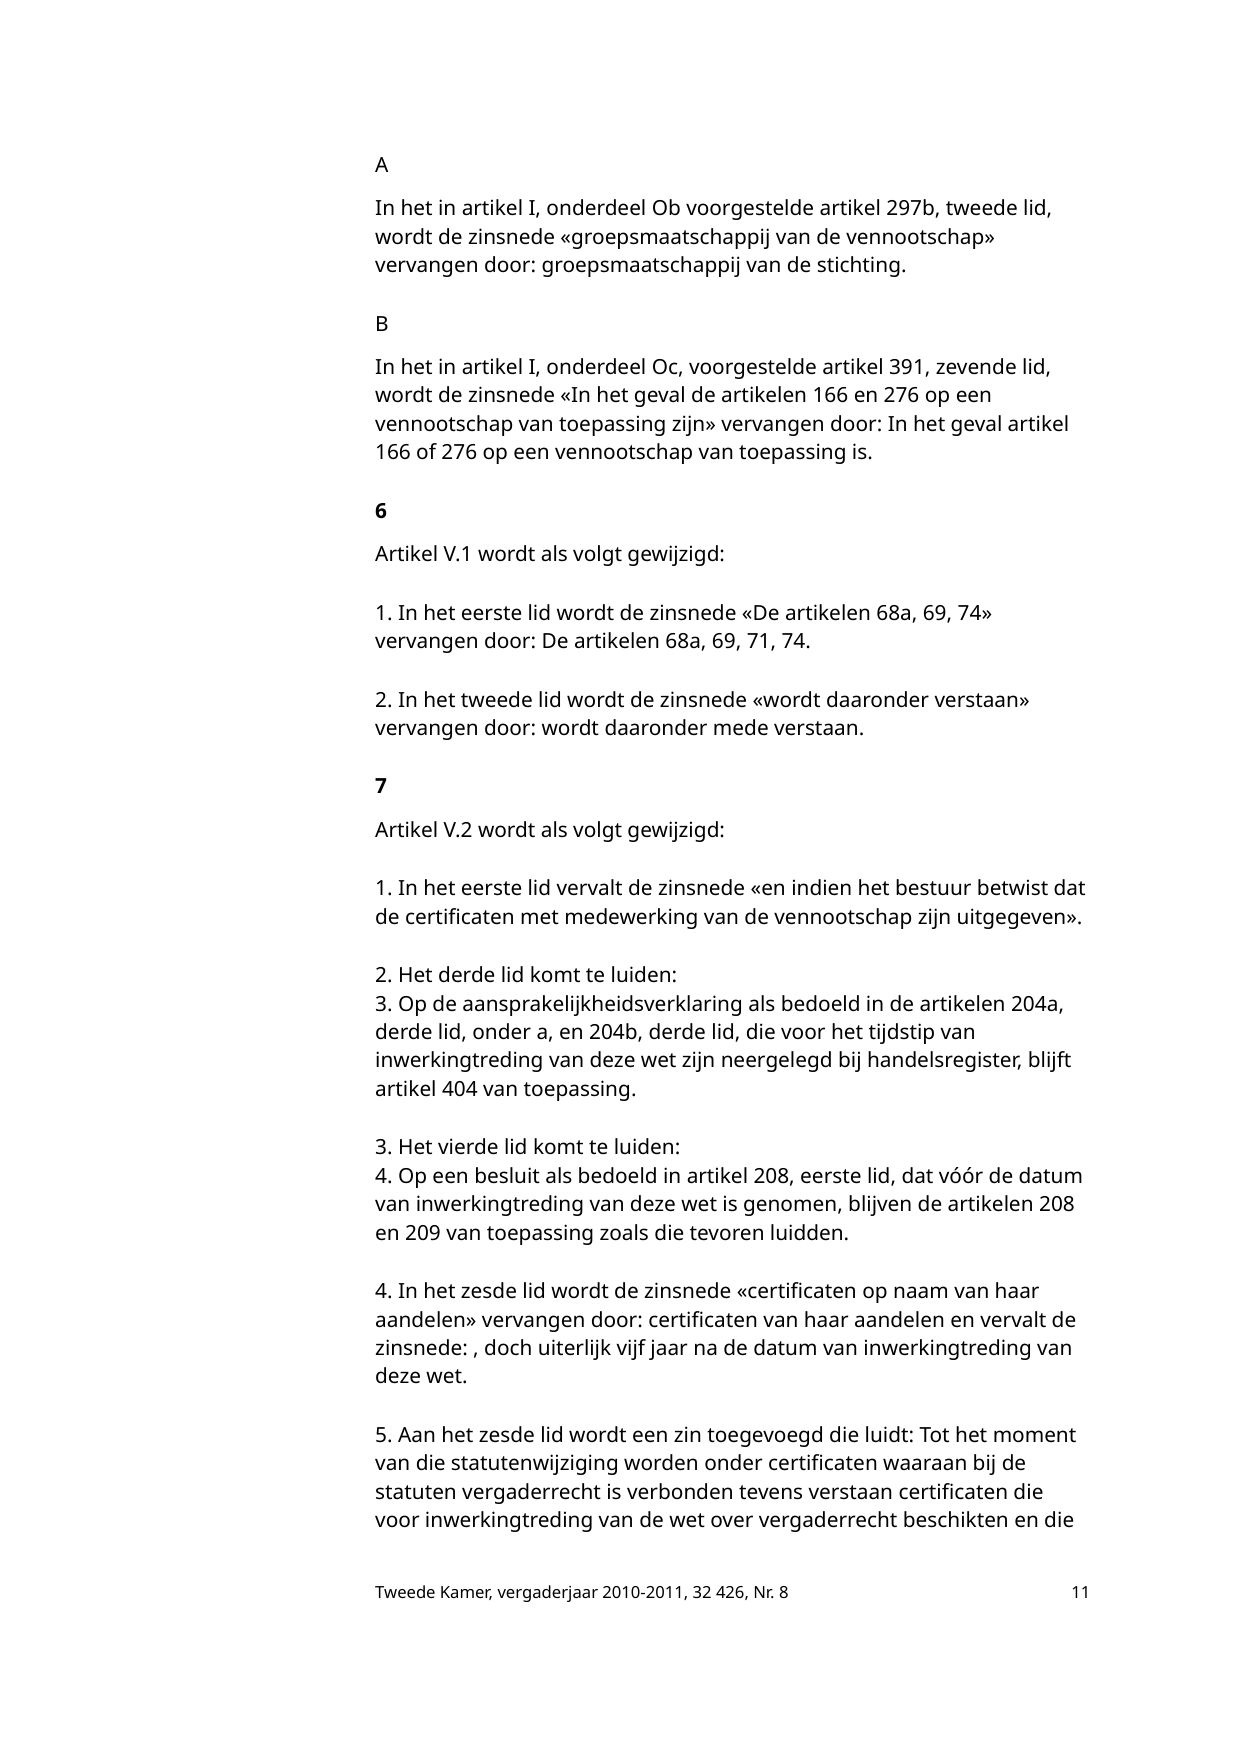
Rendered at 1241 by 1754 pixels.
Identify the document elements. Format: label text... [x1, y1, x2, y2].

text 2. Het derde lid komt te luiden: [375, 960, 1090, 989]
text 5. Aan het zesde lid wordt een zin toegevoegd die luidt: Tot het moment van die statutenwijziging worden onder certificaten waaraan bij de statuten vergaderrecht is verbonden tevens verstaan certificaten die voor inwerkingtreding van de wet over vergaderrecht beschikten en die [375, 1420, 1090, 1534]
text In het in artikel I, onderdeel Oc, voorgestelde artikel 391, zevende lid, wordt de zinsnede «In het geval de artikelen 166 en 276 op een vennootschap van toepassing zijn» vervangen door: In het geval artikel 166 of 276 op een vennootschap van toepassing is. [375, 352, 1090, 466]
text B [375, 309, 1090, 337]
text 2. In het tweede lid wordt de zinsnede «wordt daaronder verstaan» vervangen door: wordt daaronder mede verstaan. [375, 685, 1090, 742]
text 3. Op de aansprakelijkheidsverklaring als bedoeld in de artikelen 204a, derde lid, onder a, en 204b, derde lid, die voor het tijdstip van inwerkingtreding van deze wet zijn neergelegd bij handelsregister, blijft artikel 404 van toepassing. [375, 989, 1090, 1102]
text Artikel V.1 wordt als volgt gewijzigd: [375, 539, 1090, 568]
text 4. In het zesde lid wordt de zinsnede «certificaten op naam van haar aandelen» vervangen door: certificaten van haar aandelen en vervalt de zinsnede: , doch uiterlijk vijf jaar na de datum van inwerkingtreding van deze wet. [375, 1276, 1090, 1390]
text 4. Op een besluit als bedoeld in artikel 208, eerste lid, dat vóór de datum van inwerkingtreding van deze wet is genomen, blijven de artikelen 208 en 209 van toepassing zoals die tevoren luidden. [375, 1161, 1090, 1246]
text 3. Het vierde lid komt te luiden: [375, 1132, 1090, 1161]
text 1. In het eerste lid vervalt de zinsnede «en indien het bestuur betwist dat de certificaten met medewerking van de vennootschap zijn uitgegeven». [375, 873, 1090, 930]
text Artikel V.2 wordt als volgt gewijzigd: [375, 815, 1090, 843]
text 7 [375, 772, 1090, 800]
text In het in artikel I, onderdeel Ob voorgestelde artikel 297b, tweede lid, wordt de zinsnede «groepsmaatschappij van de vennootschap» vervangen door: groepsmaatschappij van de stichting. [375, 193, 1090, 279]
text A [375, 150, 1090, 178]
text 1. In het eerste lid wordt de zinsnede «De artikelen 68a, 69, 74» vervangen door: De artikelen 68a, 69, 71, 74. [375, 598, 1090, 655]
text 6 [375, 496, 1090, 524]
